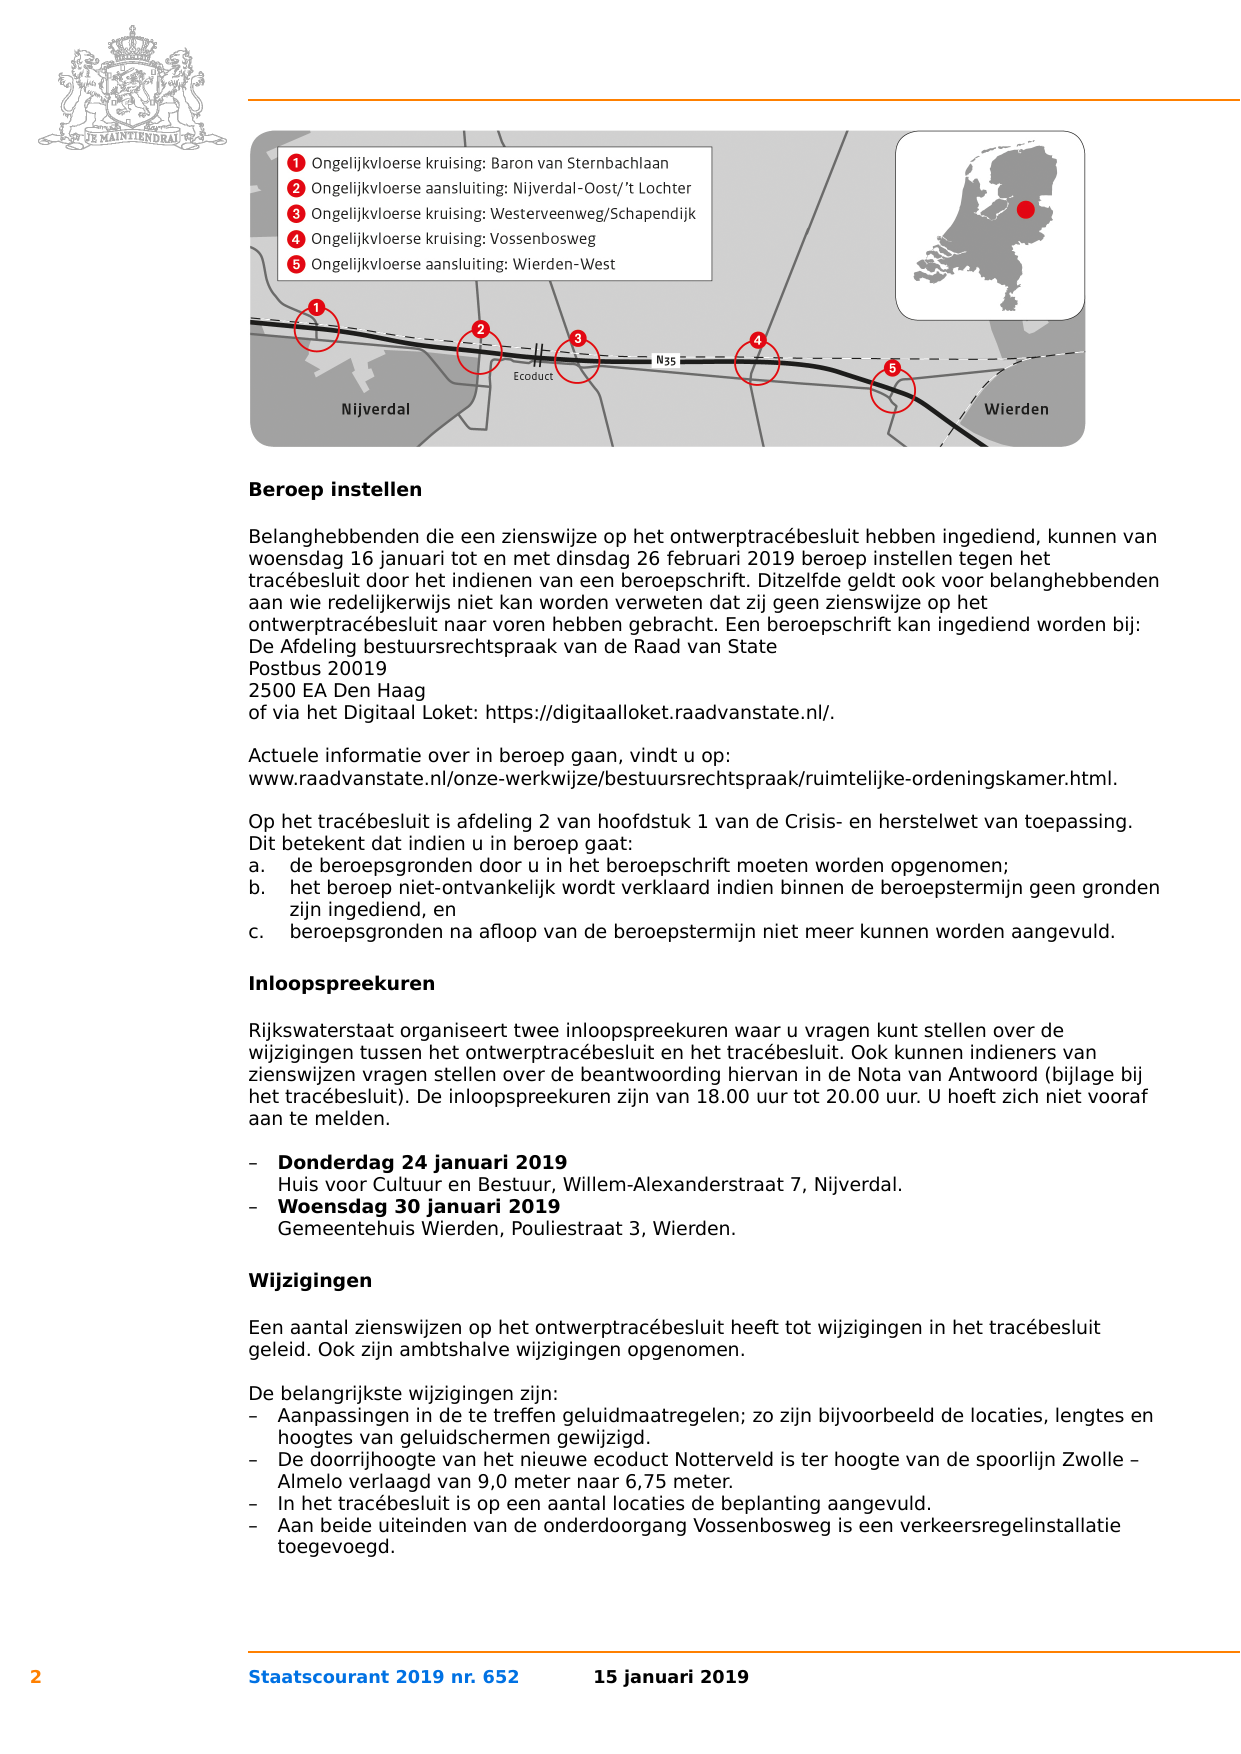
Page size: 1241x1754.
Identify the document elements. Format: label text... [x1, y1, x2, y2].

text – Aanpassingen in de te treffen geluidmaatregelen; zo zijn bijvoorbeeld de locaties, lengtes en hoogtes van geluidschermen gewijzigd. [248, 1404, 1163, 1448]
text Belanghebbenden die een zienswijze op het ontwerptracébesluit hebben ingediend, kunnen van woensdag 16 januari tot en met dinsdag 26 februari 2019 beroep instellen tegen het tracébesluit door het indienen van een beroepschrift. Ditzelfde geldt ook voor belanghebbenden aan wie redelijkerwijs niet kan worden verweten dat zij geen zienswijze op het ontwerptracébesluit naar voren hebben gebracht. Een beroepschrift kan ingediend worden bij: [248, 526, 1163, 636]
text Postbus 20019 [248, 658, 1163, 679]
text De Afdeling bestuursrechtspraak van de Raad van State [248, 636, 1163, 658]
text of via het Digitaal Loket: https://digitaalloket.raadvanstate.nl/. [248, 702, 1163, 723]
text – De doorrijhoogte van het nieuwe ecoduct Notterveld is ter hoogte van de spoorlijn Zwolle – Almelo verlaagd van 9,0 meter naar 6,75 meter. [248, 1448, 1163, 1492]
text b. het beroep niet-ontvankelijk wordt verklaard indien binnen de beroepstermijn geen gronden zijn ingediend, en [248, 877, 1163, 921]
subtitle Wijzigingen [248, 1270, 1163, 1292]
picture [38, 25, 227, 150]
text Op het tracébesluit is afdeling 2 van hoofdstuk 1 van de Crisis- en herstelwet van toepassing. Dit betekent dat indien u in beroep gaat: [248, 811, 1163, 855]
picture [248, 130, 1087, 449]
text – Woensdag 30 januari 2019 [248, 1196, 1163, 1218]
text c. beroepsgronden na afloop van de beroepstermijn niet meer kunnen worden aangevuld. [248, 921, 1163, 943]
text – In het tracébesluit is op een aantal locaties de beplanting aangevuld. [248, 1492, 1163, 1514]
subtitle Beroep instellen [248, 479, 1163, 501]
text Een aantal zienswijzen op het ontwerptracébesluit heeft tot wijzigingen in het tracébesluit geleid. Ook zijn ambtshalve wijzigingen opgenomen. [248, 1317, 1163, 1361]
text – Donderdag 24 januari 2019 [248, 1152, 1163, 1174]
text Rijkswaterstaat organiseert twee inloopspreekuren waar u vragen kunt stellen over de wijzigingen tussen het ontwerptracébesluit en het tracébesluit. Ook kunnen indieners van zienswijzen vragen stellen over de beantwoording hiervan in de Nota van Antwoord (bijlage bij het tracébesluit). De inloopspreekuren zijn van 18.00 uur tot 20.00 uur. U hoeft zich niet vooraf aan te melden. [248, 1020, 1163, 1130]
text a. de beroepsgronden door u in het beroepschrift moeten worden opgenomen; [248, 855, 1163, 877]
text 2500 EA Den Haag [248, 679, 1163, 702]
subtitle Inloopspreekuren [248, 973, 1163, 995]
text Actuele informatie over in beroep gaan, vindt u op: www.raadvanstate.nl/onze-werkwijze/bestuursrechtspraak/ruimtelijke-ordeningskamer.html. [248, 745, 1163, 789]
text Gemeentehuis Wierden, Pouliestraat 3, Wierden. [277, 1218, 1163, 1240]
text Huis voor Cultuur en Bestuur, Willem-Alexanderstraat 7, Nijverdal. [277, 1174, 1163, 1196]
text – Aan beide uiteinden van de onderdoorgang Vossenbosweg is een verkeersregelinstallatie toegevoegd. [248, 1514, 1163, 1558]
text De belangrijkste wijzigingen zijn: [248, 1383, 1163, 1404]
